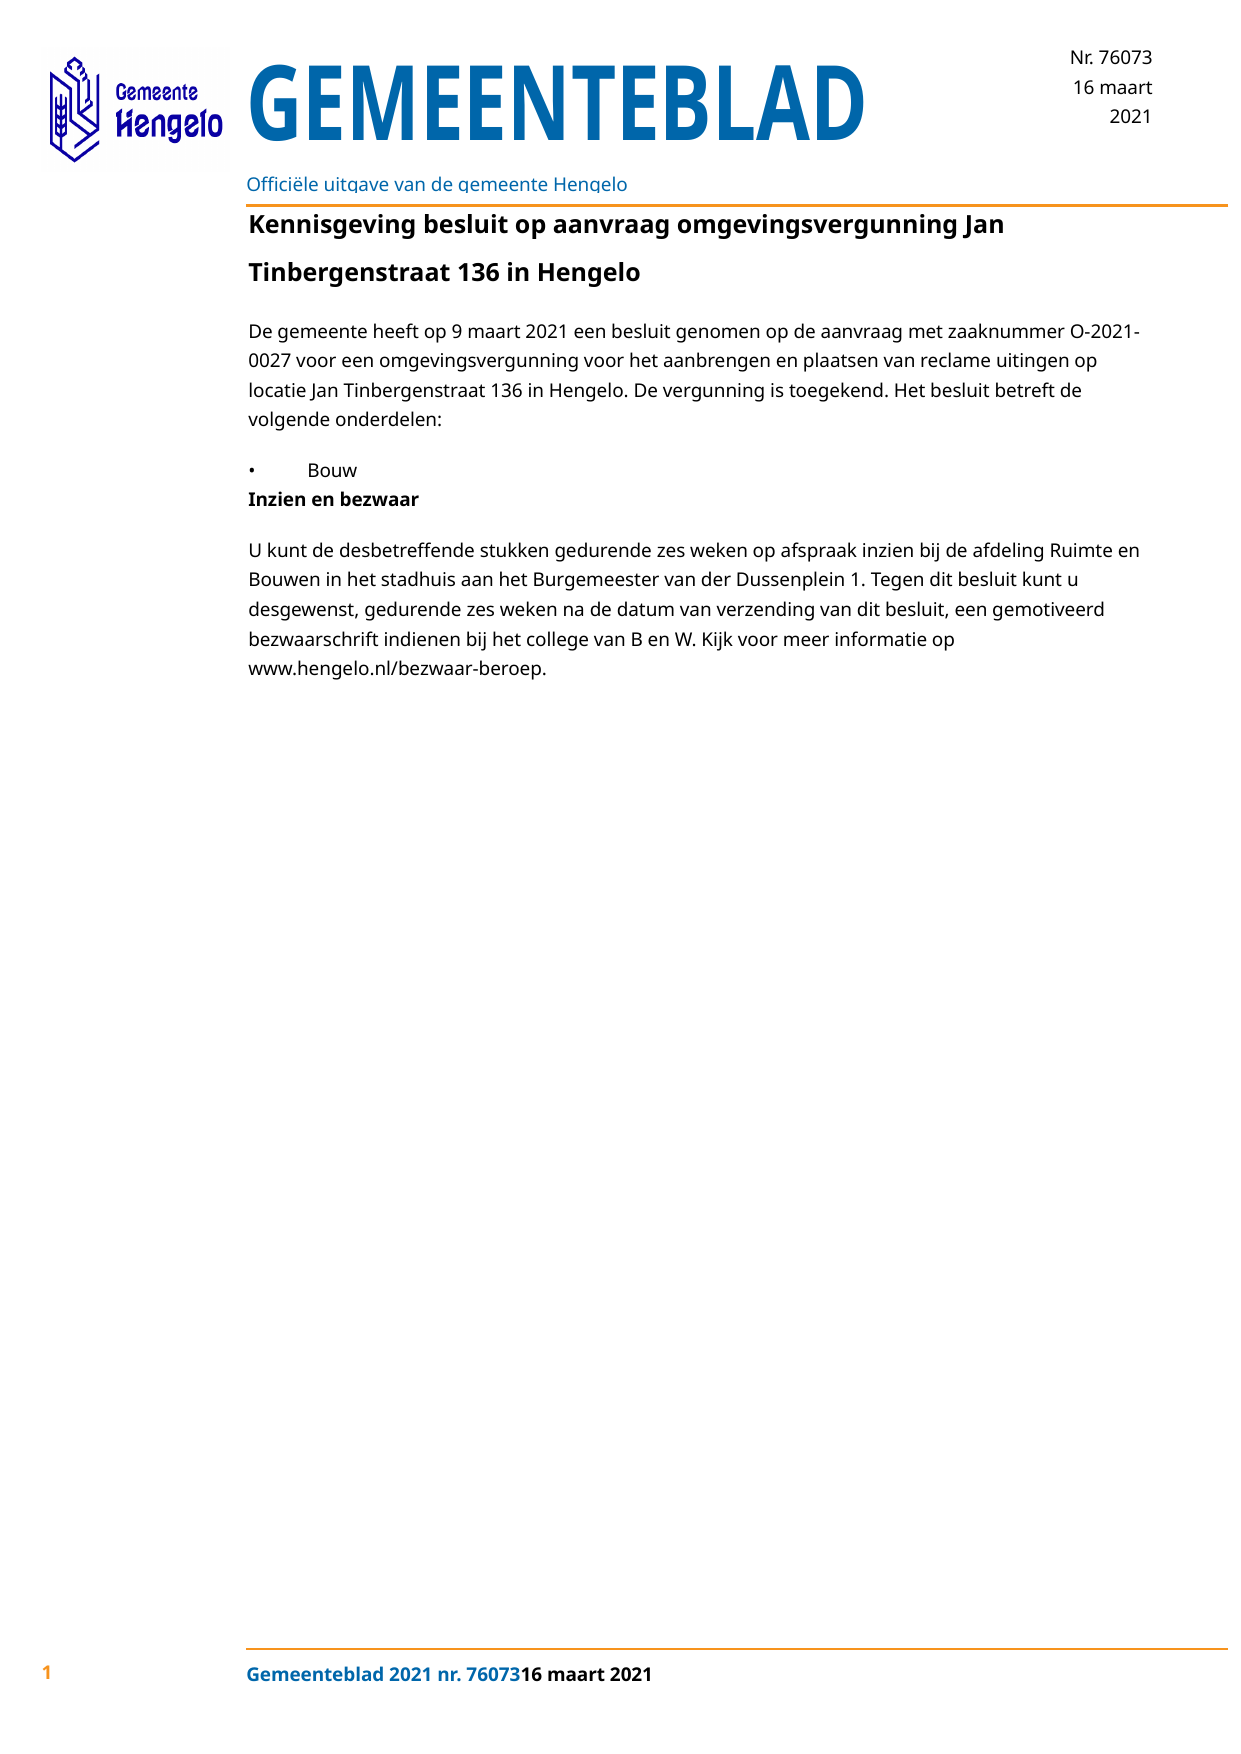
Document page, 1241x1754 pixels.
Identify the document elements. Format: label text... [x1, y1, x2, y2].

text Kennisgeving besluit op aanvraag omgevingsvergunning Jan Tinbergenstraat 136 in Hengelo [248, 207, 1152, 288]
list Bouw [248, 457, 1152, 483]
text U kunt de desbetreffende stukken gedurende zes weken op afspraak inzien bij de afdeling Ruimte en Bouwen in het stadhuis aan het Burgemeester van der Dussenplein 1. Tegen dit besluit kunt u desgewenst, gedurende zes weken na de datum van verzending van dit besluit, een gemotiveerd bezwaarschrift indienen bij het college van B en W. Kijk voor meer informatie op www.hengelo.nl/bezwaar-beroep. [248, 537, 1152, 681]
picture [41, 47, 231, 172]
text Inzien en bezwaar [248, 487, 1152, 512]
text De gemeente heeft op 9 maart 2021 een besluit genomen op de aanvraag met zaaknummer O-2021-0027 voor een omgevingsvergunning voor het aanbrengen en plaatsen van reclame uitingen op locatie Jan Tinbergenstraat 136 in Hengelo. De vergunning is toegekend. Het besluit betreft de volgende onderdelen: [248, 318, 1152, 432]
